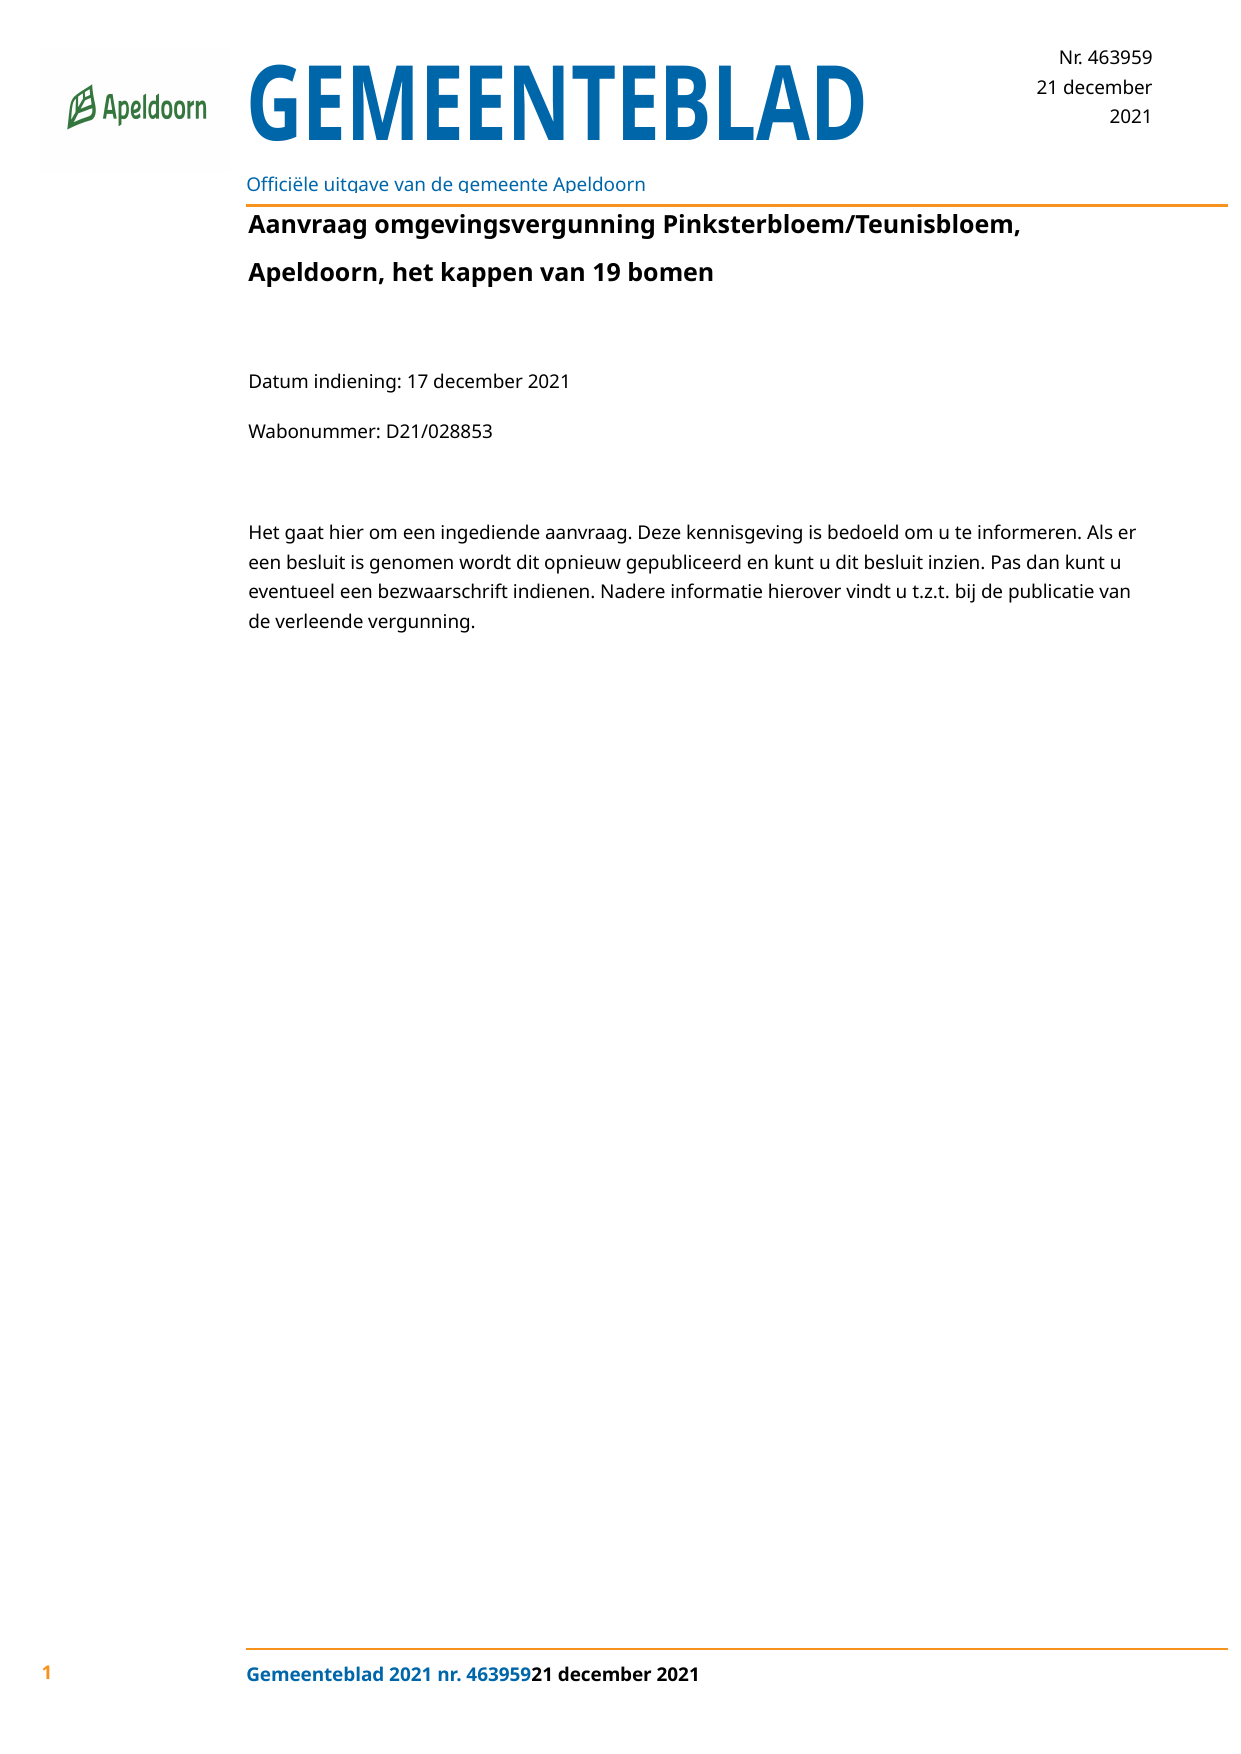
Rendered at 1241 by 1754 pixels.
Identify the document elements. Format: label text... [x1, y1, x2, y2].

text Wabonummer: D21/028853 [248, 419, 1152, 444]
text Datum indiening: 17 december 2021 [248, 368, 1152, 394]
text Het gaat hier om een ingediende aanvraag. Deze kennisgeving is bedoeld om u te informeren. Als er een besluit is genomen wordt dit opnieuw gepubliceerd en kunt u dit besluit inzien. Pas dan kunt u eventueel een bezwaarschrift indienen. Nadere informatie hierover vindt u t.z.t. bij de publicatie van de verleende vergunning. [248, 519, 1152, 634]
text Aanvraag omgevingsvergunning Pinksterbloem/Teunisbloem, Apeldoorn, het kappen van 19 bomen [248, 207, 1152, 288]
picture [41, 47, 231, 172]
